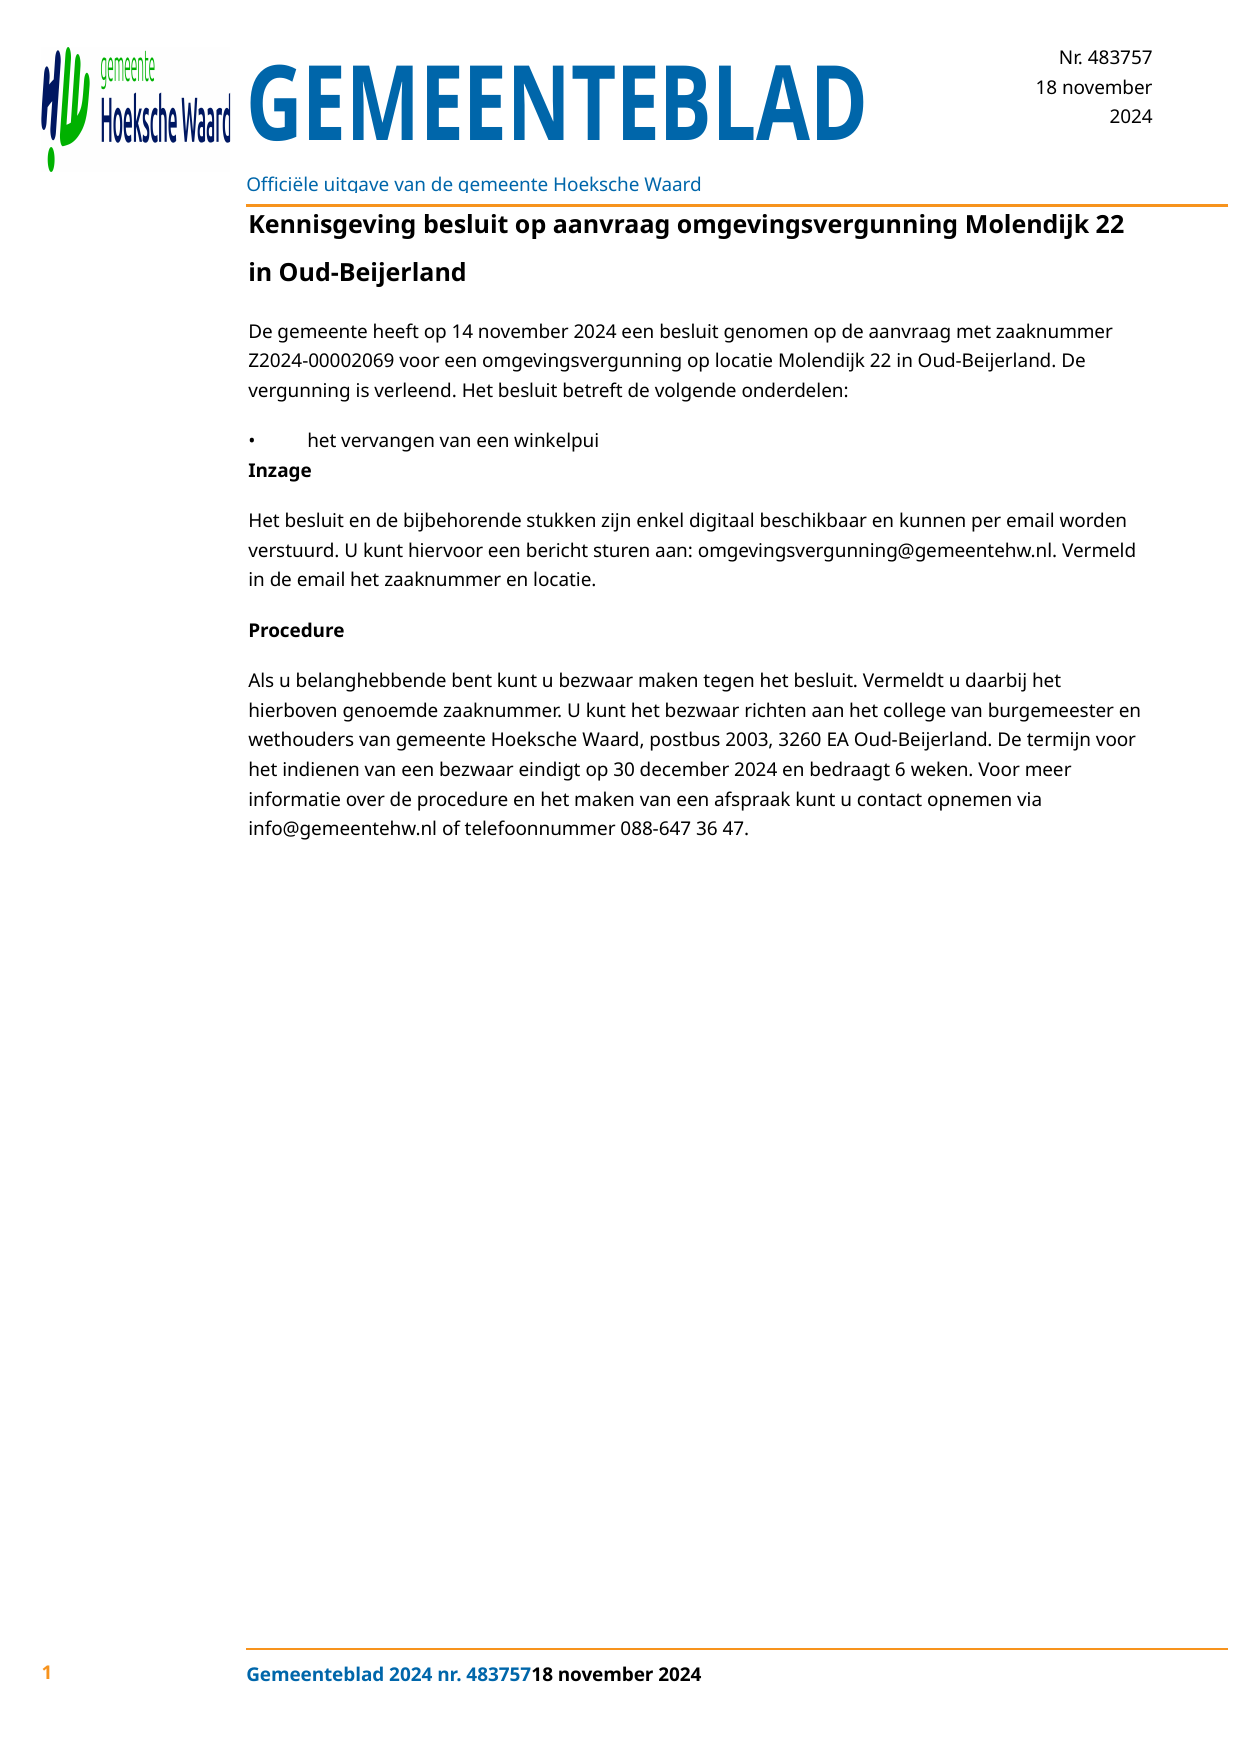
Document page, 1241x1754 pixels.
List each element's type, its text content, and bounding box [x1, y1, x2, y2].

text Als u belanghebbende bent kunt u bezwaar maken tegen het besluit. Vermeldt u daarbij het hierboven genoemde zaaknummer. U kunt het bezwaar richten aan het college van burgemeester en wethouders van gemeente Hoeksche Waard, postbus 2003, 3260 EA Oud-Beijerland. De termijn voor het indienen van een bezwaar eindigt op 30 december 2024 en bedraagt 6 weken. Voor meer informatie over de procedure en het maken van een afspraak kunt u contact opnemen via info@gemeentehw.nl of telefoonnummer 088-647 36 47. [248, 667, 1152, 841]
list het vervangen van een winkelpui [248, 427, 1152, 453]
text De gemeente heeft op 14 november 2024 een besluit genomen op de aanvraag met zaaknummer Z2024-00002069 voor een omgevingsvergunning op locatie Molendijk 22 in Oud-Beijerland. De vergunning is verleend. Het besluit betreft de volgende onderdelen: [248, 318, 1152, 403]
text Kennisgeving besluit op aanvraag omgevingsvergunning Molendijk 22 in Oud-Beijerland [248, 207, 1152, 288]
text Inzage [248, 457, 1152, 483]
text Het besluit en de bijbehorende stukken zijn enkel digitaal beschikbaar en kunnen per email worden verstuurd. U kunt hiervoor een bericht sturen aan: omgevingsvergunning@gemeentehw.nl. Vermeld in de email het zaaknummer en locatie. [248, 507, 1152, 592]
picture [41, 47, 231, 172]
text Procedure [248, 617, 1152, 643]
